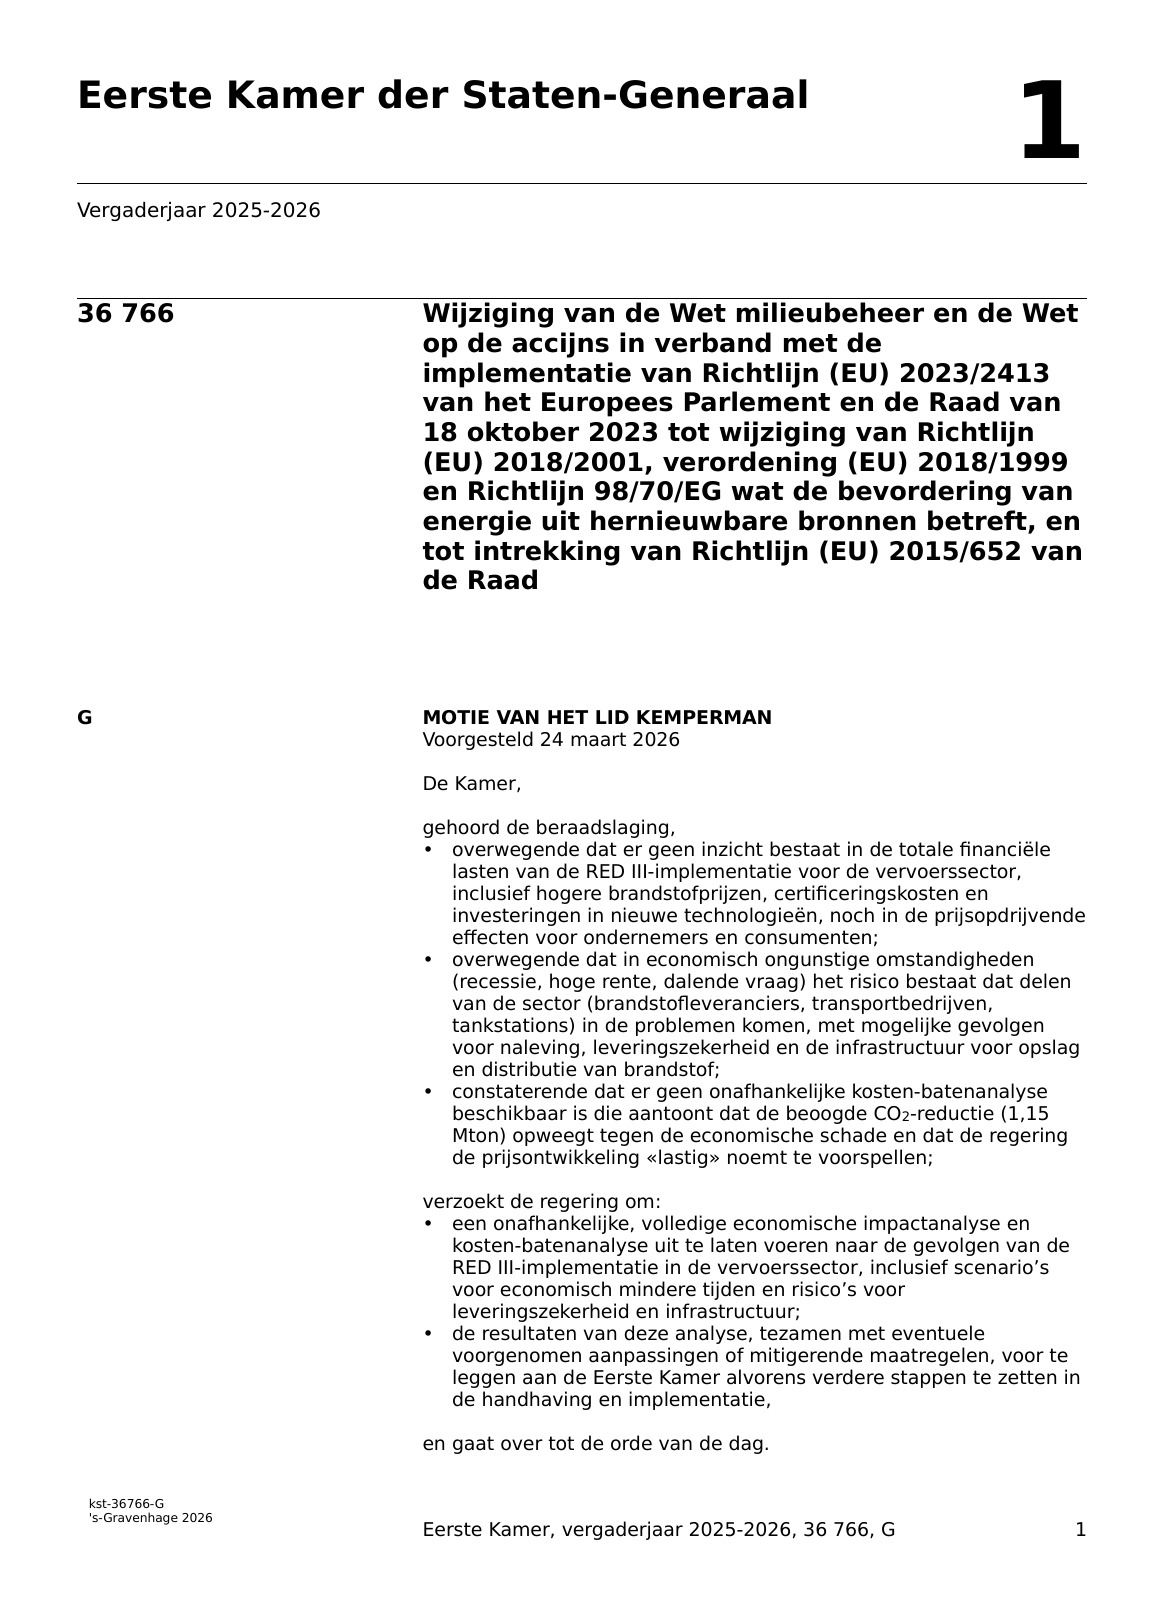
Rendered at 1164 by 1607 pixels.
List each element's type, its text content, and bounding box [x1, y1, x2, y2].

text De Kamer, [422, 773, 1087, 795]
subtitle 36 766 Wijziging van de Wet milieubeheer en de Wet op de accijns in verband met de implementatie van Richtlijn (EU) 2023/2413 van het Europees Parlement en de Raad van 18 oktober 2023 tot wijziging van Richtlijn (EU) 2018/2001, verordening (EU) 2018/1999 en Richtlijn 98/70/EG wat de bevordering van energie uit hernieuwbare bronnen betreft, en tot intrekking van Richtlijn (EU) 2015/652 van de Raad [77, 299, 1087, 596]
table_header 1 [886, 59, 1087, 183]
text • een onafhankelijke, volledige economische impactanalyse en kosten-batenanalyse uit te laten voeren naar de gevolgen van de RED III-implementatie in de vervoerssector, inclusief scenario’s voor economisch mindere tijden en risico’s voor leveringszekerheid en infrastructuur; [422, 1213, 1087, 1323]
subtitle G MOTIE VAN HET LID KEMPERMAN [77, 707, 1087, 729]
text • overwegende dat in economisch ongunstige omstandigheden (recessie, hoge rente, dalende vraag) het risico bestaat dat delen van de sector (brandstofleveranciers, transportbedrijven, tankstations) in de problemen komen, met mogelijke gevolgen voor naleving, leveringszekerheid en de infrastructuur voor opslag en distributie van brandstof; [422, 949, 1087, 1081]
text • de resultaten van deze analyse, tezamen met eventuele voorgenomen aanpassingen of mitigerende maatregelen, voor te leggen aan de Eerste Kamer alvorens verdere stappen te zetten in de handhaving en implementatie, [422, 1323, 1087, 1411]
text verzoekt de regering om: [422, 1191, 1087, 1213]
text • overwegende dat er geen inzicht bestaat in de totale financiële lasten van de RED III-implementatie voor de vervoerssector, inclusief hogere brandstofprijzen, certificeringskosten en investeringen in nieuwe technologieën, noch in de prijsopdrijvende effecten voor ondernemers en consumenten; [422, 839, 1087, 949]
table_header Eerste Kamer der Staten-Generaal [77, 59, 886, 183]
text en gaat over tot de orde van de dag. [422, 1433, 1087, 1455]
table_cell Vergaderjaar 2025-2026 [77, 184, 1087, 298]
text • constaterende dat er geen onafhankelijke kosten-batenanalyse beschikbaar is die aantoont dat de beoogde CO2-reductie (1,15 Mton) opweegt tegen de economische schade en dat de regering de prijsontwikkeling «lastig» noemt te voorspellen; [422, 1081, 1087, 1169]
text Voorgesteld 24 maart 2026 [422, 729, 1087, 751]
text kst-36766-G [88, 1497, 323, 1511]
text gehoord de beraadslaging, [422, 817, 1087, 839]
text 's-Gravenhage 2026 [88, 1511, 323, 1525]
